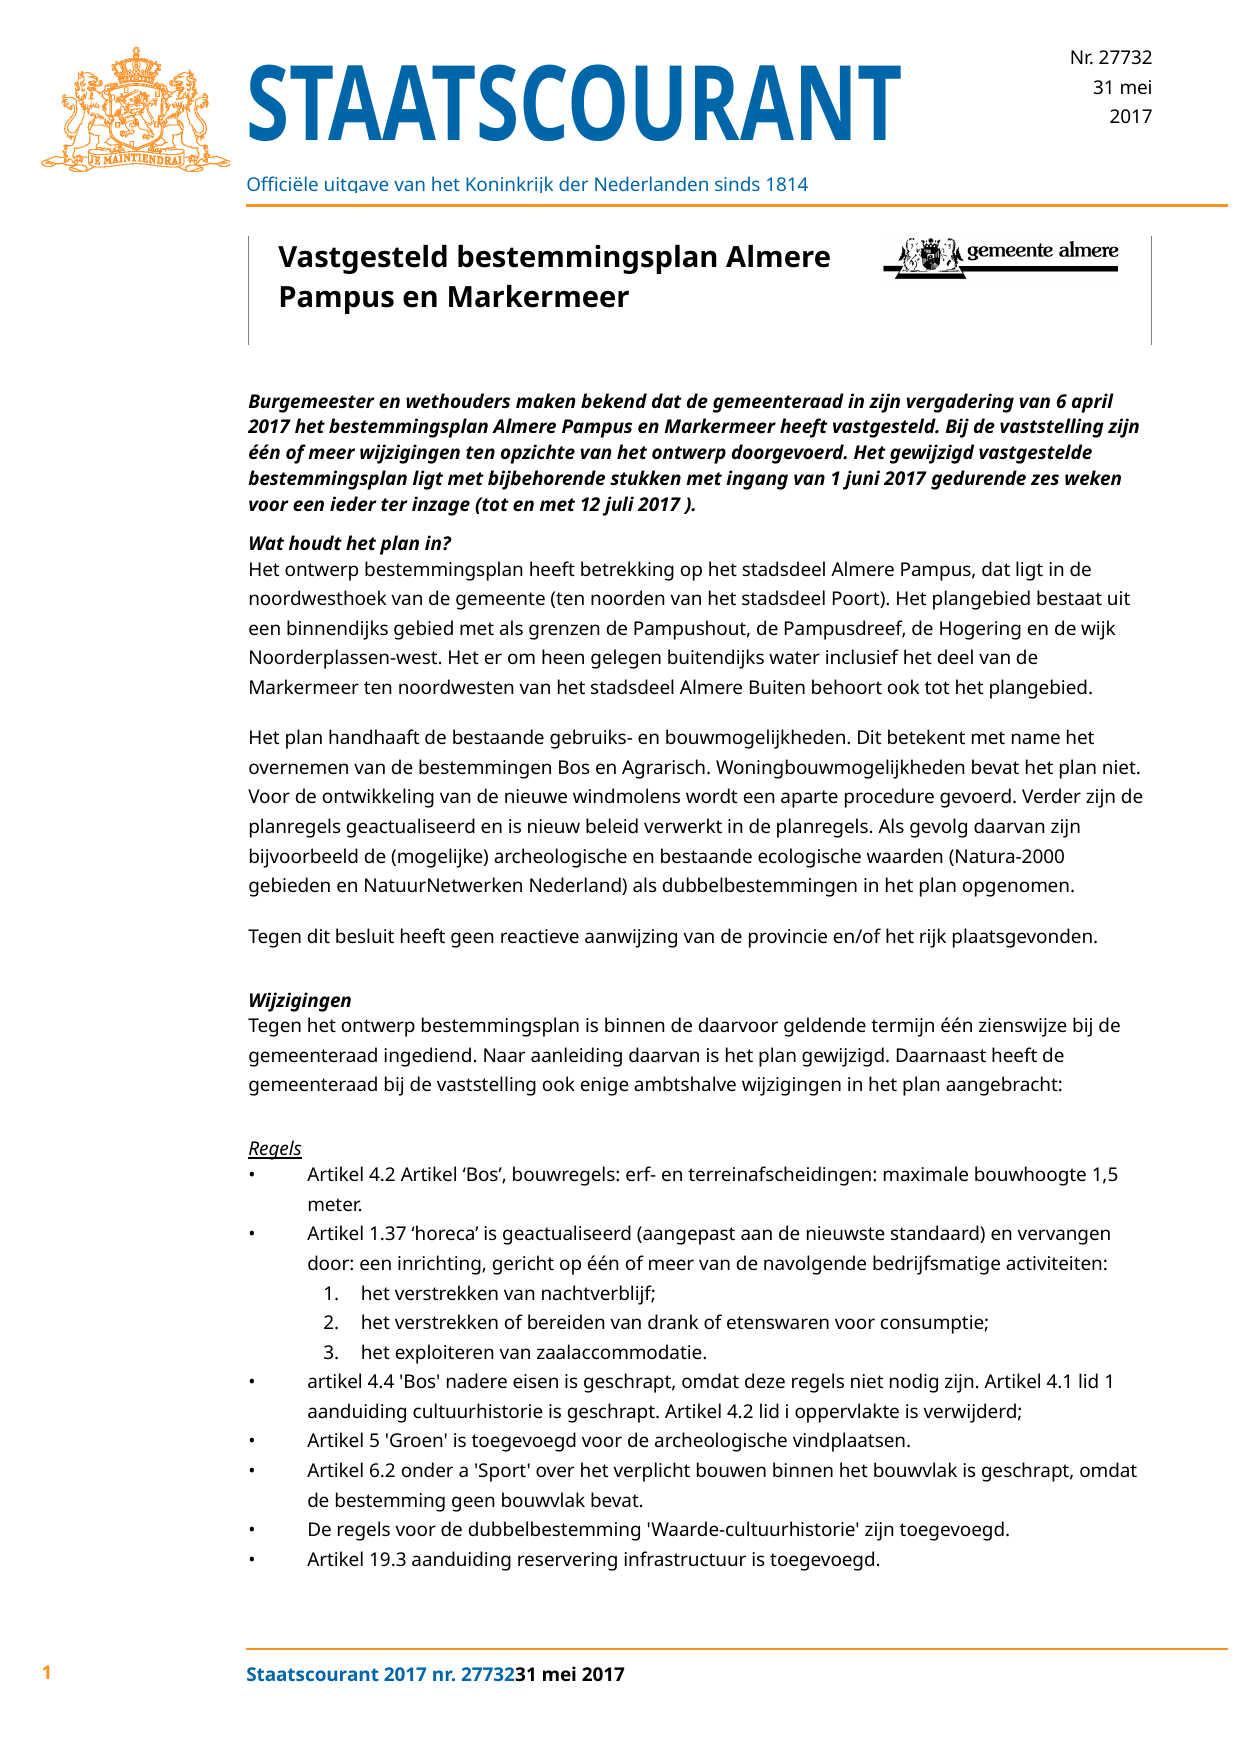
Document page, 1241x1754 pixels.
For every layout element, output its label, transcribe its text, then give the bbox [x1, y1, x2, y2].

list Artikel 5 'Groen' is toegevoegd voor de archeologische vindplaatsen. [248, 1428, 1152, 1453]
list het verstrekken of bereiden van drank of etenswaren voor consumptie; [323, 1309, 1152, 1335]
text Tegen het ontwerp bestemmingsplan is binnen de daarvoor geldende termijn één zienswijze bij de gemeenteraad ingediend. Naar aanleiding daarvan is het plan gewijzigd. Daarnaast heeft de gemeenteraad bij de vaststelling ook enige ambtshalve wijzigingen in het plan aangebracht: [248, 1012, 1152, 1097]
picture [882, 236, 1119, 281]
table_header [850, 236, 1151, 345]
text Wat houdt het plan in? [248, 530, 1152, 556]
text Wijzigingen [248, 987, 1152, 1012]
table_header Vastgesteld bestemmingsplan Almere Pampus en Markermeer [249, 236, 850, 345]
list De regels voor de dubbelbestemming 'Waarde-cultuurhistorie' zijn toegevoegd. [248, 1516, 1152, 1542]
list het verstrekken van nachtverblijf; [323, 1280, 1152, 1305]
list Artikel 4.2 Artikel ‘Bos’, bouwregels: erf- en terreinafscheidingen: maximale bouwhoogte 1,5 meter. [248, 1161, 1152, 1217]
list het exploiteren van zaalaccommodatie. [323, 1339, 1152, 1364]
text Regels [248, 1136, 1152, 1161]
text Tegen dit besluit heeft geen reactieve aanwijzing van de provincie en/of het rijk plaatsgevonden. [248, 923, 1152, 948]
list artikel 4.4 'Bos' nadere eisen is geschrapt, omdat deze regels niet nodig zijn. Artikel 4.1 lid 1 aanduiding cultuurhistorie is geschrapt. Artikel 4.2 lid i oppervlakte is verwijderd; [248, 1368, 1152, 1424]
list Artikel 1.37 ‘horeca’ is geactualiseerd (aangepast aan de nieuwste standaard) en vervangen door: een inrichting, gericht op één of meer van de navolgende bedrijfsmatige activiteiten: [248, 1221, 1152, 1276]
text Het ontwerp bestemmingsplan heeft betrekking op het stadsdeel Almere Pampus, dat ligt in de noordwesthoek van de gemeente (ten noorden van het stadsdeel Poort). Het plangebied bestaat uit een binnendijks gebied met als grenzen de Pampushout, de Pampusdreef, de Hogering en de wijk Noorderplassen-west. Het er om heen gelegen buitendijks water inclusief het deel van de Markermeer ten noordwesten van het stadsdeel Almere Buiten behoort ook tot het plangebied. [248, 556, 1152, 700]
list Artikel 19.3 aanduiding reservering infrastructuur is toegevoegd. [248, 1546, 1152, 1572]
text Burgemeester en wethouders maken bekend dat de gemeenteraad in zijn vergadering van 6 april 2017 het bestemmingsplan Almere Pampus en Markermeer heeft vastgesteld. Bij de vaststelling zijn één of meer wijzigingen ten opzichte van het ontwerp doorgevoerd. Het gewijzigd vastgestelde bestemmingsplan ligt met bijbehorende stukken met ingang van 1 juni 2017 gedurende zes weken voor een ieder ter inzage (tot en met 12 juli 2017 ). [248, 388, 1152, 516]
text Het plan handhaaft de bestaande gebruiks- en bouwmogelijkheden. Dit betekent met name het overnemen van de bestemmingen Bos en Agrarisch. Woningbouwmogelijkheden bevat het plan niet. Voor de ontwikkeling van de nieuwe windmolens wordt een aparte procedure gevoerd. Verder zijn de planregels geactualiseerd en is nieuw beleid verwerkt in de planregels. Als gevolg daarvan zijn bijvoorbeeld de (mogelijke) archeologische en bestaande ecologische waarden (Natura-2000 gebieden en NatuurNetwerken Nederland) als dubbelbestemmingen in het plan opgenomen. [248, 724, 1152, 898]
list Artikel 6.2 onder a 'Sport' over het verplicht bouwen binnen het bouwvlak is geschrapt, omdat de bestemming geen bouwvlak bevat. [248, 1457, 1152, 1512]
picture [41, 47, 231, 172]
